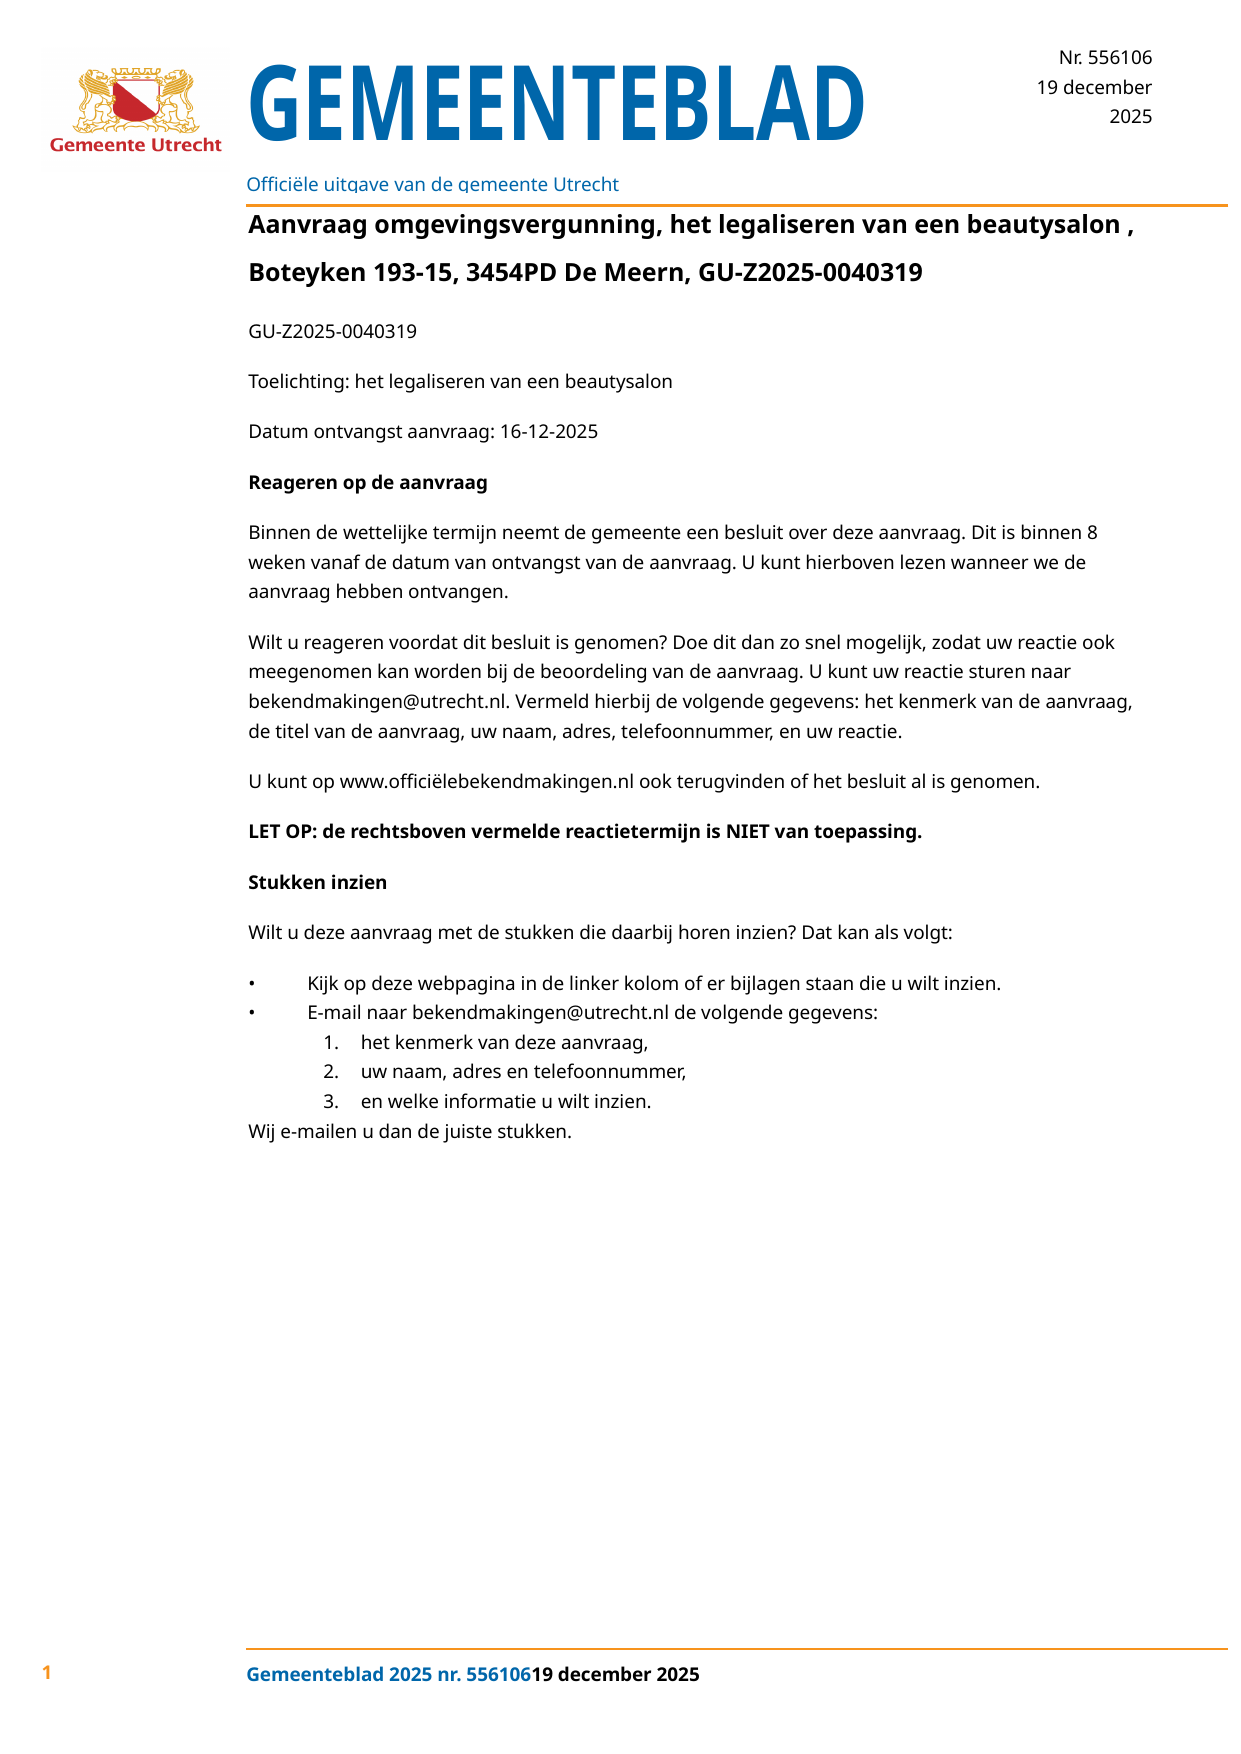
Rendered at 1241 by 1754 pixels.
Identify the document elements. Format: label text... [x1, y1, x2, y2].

text Wilt u deze aanvraag met de stukken die daarbij horen inzien? Dat kan als volgt: [248, 919, 1152, 945]
text Binnen de wettelijke termijn neemt de gemeente een besluit over deze aanvraag. Dit is binnen 8 weken vanaf de datum van ontvangst van de aanvraag. U kunt hierboven lezen wanneer we de aanvraag hebben ontvangen. [248, 519, 1152, 604]
text Toelichting: het legaliseren van een beautysalon [248, 368, 1152, 394]
text GU-Z2025-0040319 [248, 318, 1152, 344]
list Kijk op deze webpagina in de linker kolom of er bijlagen staan die u wilt inzien. [248, 970, 1152, 996]
text Stukken inzien [248, 869, 1152, 895]
list E-mail naar bekendmakingen@utrecht.nl de volgende gegevens: [248, 999, 1152, 1025]
text Wij e-mailen u dan de juiste stukken. [248, 1118, 1152, 1144]
text Reageren op de aanvraag [248, 469, 1152, 495]
text Datum ontvangst aanvraag: 16-12-2025 [248, 419, 1152, 444]
list het kenmerk van deze aanvraag, [323, 1029, 1152, 1055]
picture [41, 47, 231, 172]
text Wilt u reageren voordat dit besluit is genomen? Doe dit dan zo snel mogelijk, zodat uw reactie ook meegenomen kan worden bij de beoordeling van de aanvraag. U kunt uw reactie sturen naar bekendmakingen@utrecht.nl. Vermeld hierbij de volgende gegevens: het kenmerk van de aanvraag, de titel van de aanvraag, uw naam, adres, telefoonnummer, en uw reactie. [248, 629, 1152, 744]
text U kunt op www.officiëlebekendmakingen.nl ook terugvinden of het besluit al is genomen. [248, 768, 1152, 794]
text LET OP: de rechtsboven vermelde reactietermijn is NIET van toepassing. [248, 819, 1152, 844]
text Aanvraag omgevingsvergunning, het legaliseren van een beautysalon , Boteyken 193-15, 3454PD De Meern, GU-Z2025-0040319 [248, 207, 1152, 288]
list uw naam, adres en telefoonnummer, [323, 1059, 1152, 1084]
list en welke informatie u wilt inzien. [323, 1088, 1152, 1114]
